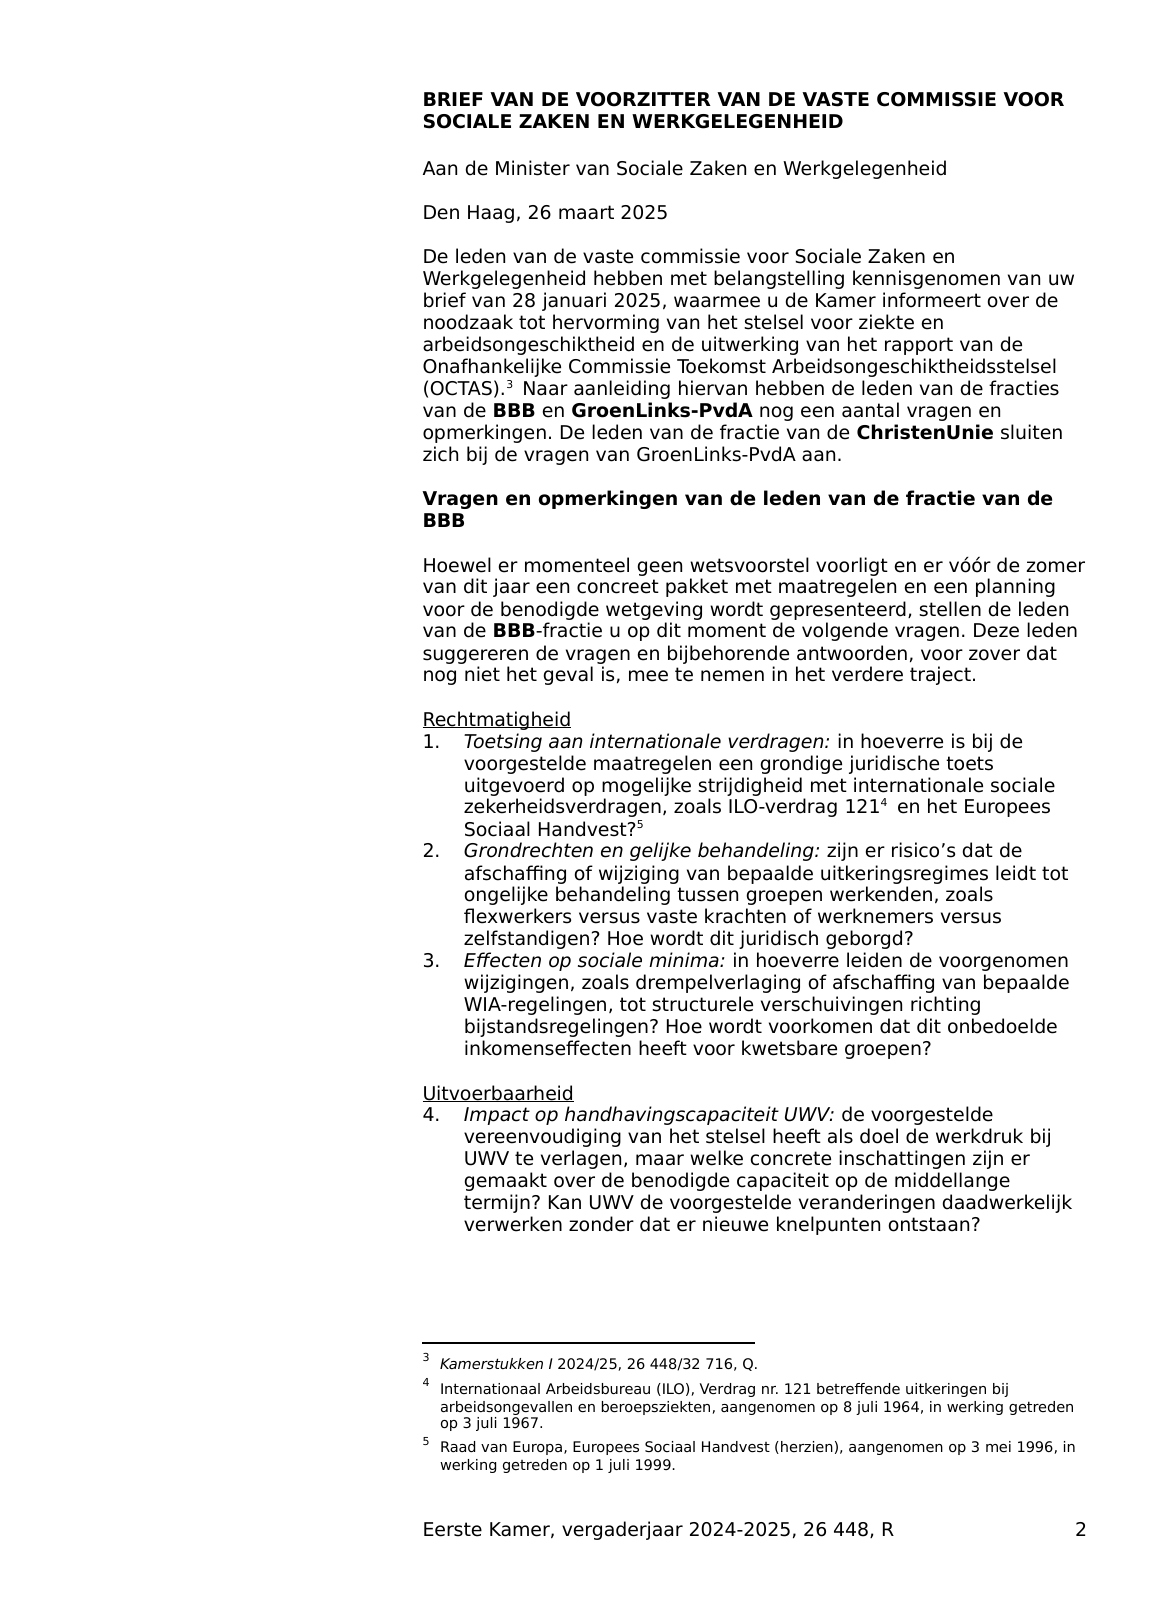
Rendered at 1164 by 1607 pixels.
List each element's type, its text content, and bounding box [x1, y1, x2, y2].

text Internationaal Arbeidsbureau (ILO), Verdrag nr. 121 betreffende uitkeringen bij arbeidsongevallen en beroepsziekten, aangenomen op 8 juli 1964, in werking getreden op 3 juli 1967. [422, 1377, 1087, 1432]
text De leden van de vaste commissie voor Sociale Zaken en Werkgelegenheid hebben met belangstelling kennisgenomen van uw brief van 28 januari 2025, waarmee u de Kamer informeert over de noodzaak tot hervorming van het stelsel voor ziekte en arbeidsongeschiktheid en de uitwerking van het rapport van de Onafhankelijke Commissie Toekomst Arbeidsongeschiktheidsstelsel (OCTAS). Naar aanleiding hiervan hebben de leden van de fracties van de BBB en GroenLinks-PvdA nog een aantal vragen en opmerkingen. De leden van de fractie van de ChristenUnie sluiten zich bij de vragen van GroenLinks-PvdA aan. [422, 246, 1087, 466]
text 4. Impact op handhavingscapaciteit UWV: de voorgestelde vereenvoudiging van het stelsel heeft als doel de werkdruk bij UWV te verlagen, maar welke concrete inschattingen zijn er gemaakt over de benodigde capaciteit op de middellange termijn? Kan UWV de voorgestelde veranderingen daadwerkelijk verwerken zonder dat er nieuwe knelpunten ontstaan? [422, 1104, 1087, 1236]
text 2. Grondrechten en gelijke behandeling: zijn er risico’s dat de afschaffing of wijziging van bepaalde uitkeringsregimes leidt tot ongelijke behandeling tussen groepen werkenden, zoals flexwerkers versus vaste krachten of werknemers versus zelfstandigen? Hoe wordt dit juridisch geborgd? [422, 840, 1087, 950]
text 3. Effecten op sociale minima: in hoeverre leiden de voorgenomen wijzigingen, zoals drempelverlaging of afschaffing van bepaalde WIA-regelingen, tot structurele verschuivingen richting bijstandsregelingen? Hoe wordt voorkomen dat dit onbedoelde inkomenseffecten heeft voor kwetsbare groepen? [422, 950, 1087, 1060]
subtitle BRIEF VAN DE VOORZITTER VAN DE VASTE COMMISSIE VOOR SOCIALE ZAKEN EN WERKGELEGENHEID [422, 89, 1087, 133]
text 1. Toetsing aan internationale verdragen: in hoeverre is bij de voorgestelde maatregelen een grondige juridische toets uitgevoerd op mogelijke strijdigheid met internationale sociale zekerheidsverdragen, zoals ILO-verdrag 121 en het Europees Sociaal Handvest? [422, 731, 1087, 840]
text Raad van Europa, Europees Sociaal Handvest (herzien), aangenomen op 3 mei 1996, in werking getreden op 1 juli 1999. [422, 1435, 1087, 1474]
text Kamerstukken I 2024/25, 26 448/32 716, Q. [422, 1352, 1087, 1374]
subtitle Uitvoerbaarheid [422, 1082, 1087, 1104]
text Aan de Minister van Sociale Zaken en Werkgelegenheid [422, 158, 1087, 180]
subtitle Vragen en opmerkingen van de leden van de fractie van de BBB [422, 488, 1087, 532]
text Hoewel er momenteel geen wetsvoorstel voorligt en er vóór de zomer van dit jaar een concreet pakket met maatregelen en een planning voor de benodigde wetgeving wordt gepresenteerd, stellen de leden van de BBB-fractie u op dit moment de volgende vragen. Deze leden suggereren de vragen en bijbehorende antwoorden, voor zover dat nog niet het geval is, mee te nemen in het verdere traject. [422, 554, 1087, 686]
text Den Haag, 26 maart 2025 [422, 202, 1087, 224]
subtitle Rechtmatigheid [422, 708, 1087, 731]
